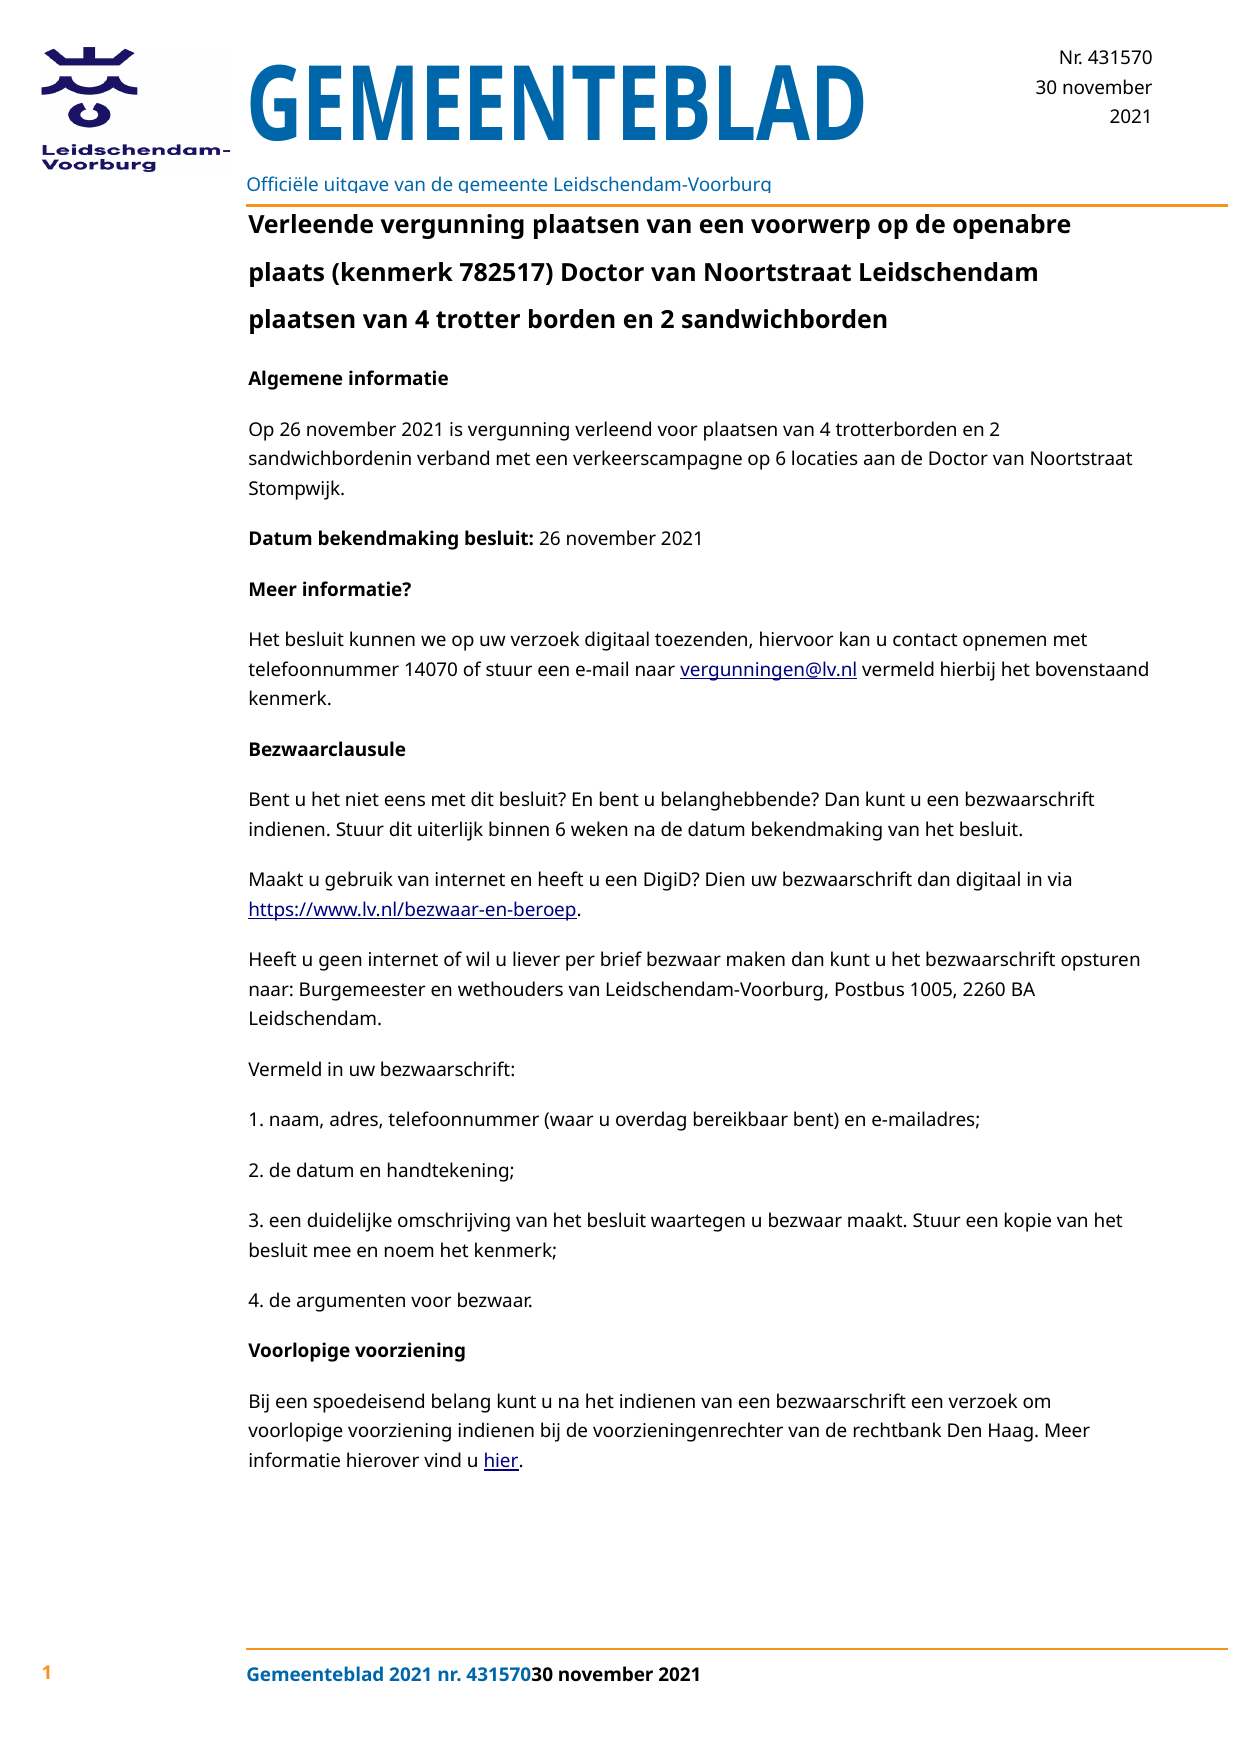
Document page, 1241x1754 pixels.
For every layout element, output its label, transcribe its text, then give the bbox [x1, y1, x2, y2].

text Bent u het niet eens met dit besluit? En bent u belanghebbende? Dan kunt u een bezwaarschrift indienen. Stuur dit uiterlijk binnen 6 weken na de datum bekendmaking van het besluit. [248, 786, 1152, 842]
text 2. de datum en handtekening; [248, 1157, 1152, 1182]
text Heeft u geen internet of wil u liever per brief bezwaar maken dan kunt u het bezwaarschrift opsturen naar: Burgemeester en wethouders van Leidschendam-Voorburg, Postbus 1005, 2260 BA Leidschendam. [248, 946, 1152, 1031]
text Maakt u gebruik van internet en heeft u een DigiD? Dien uw bezwaarschrift dan digitaal in via https://www.lv.nl/bezwaar-en-beroep. [248, 866, 1152, 922]
picture [41, 47, 231, 172]
text Bezwaarclausule [248, 736, 1152, 762]
text 3. een duidelijke omschrijving van het besluit waartegen u bezwaar maakt. Stuur een kopie van het besluit mee en noem het kenmerk; [248, 1207, 1152, 1262]
text Op 26 november 2021 is vergunning verleend voor plaatsen van 4 trotterborden en 2 sandwichbordenin verband met een verkeerscampagne op 6 locaties aan de Doctor van Noortstraat Stompwijk. [248, 416, 1152, 501]
text Voorlopige voorziening [248, 1338, 1152, 1363]
text Vermeld in uw bezwaarschrift: [248, 1056, 1152, 1082]
text 4. de argumenten voor bezwaar. [248, 1287, 1152, 1313]
text Het besluit kunnen we op uw verzoek digitaal toezenden, hiervoor kan u contact opnemen met telefoonnummer 14070 of stuur een e-mail naar vergunningen@lv.nl vermeld hierbij het bovenstaand kenmerk. [248, 626, 1152, 711]
text Datum bekendmaking besluit: 26 november 2021 [248, 526, 1152, 551]
text Algemene informatie [248, 366, 1152, 391]
text Meer informatie? [248, 576, 1152, 602]
text Bij een spoedeisend belang kunt u na het indienen van een bezwaarschrift een verzoek om voorlopige voorziening indienen bij de voorzieningenrechter van de rechtbank Den Haag. Meer informatie hierover vind u hier. [248, 1388, 1152, 1473]
text 1. naam, adres, telefoonnummer (waar u overdag bereikbaar bent) en e-mailadres; [248, 1106, 1152, 1132]
text Verleende vergunning plaatsen van een voorwerp op de openabre plaats (kenmerk 782517) Doctor van Noortstraat Leidschendam plaatsen van 4 trotter borden en 2 sandwichborden [248, 207, 1152, 336]
